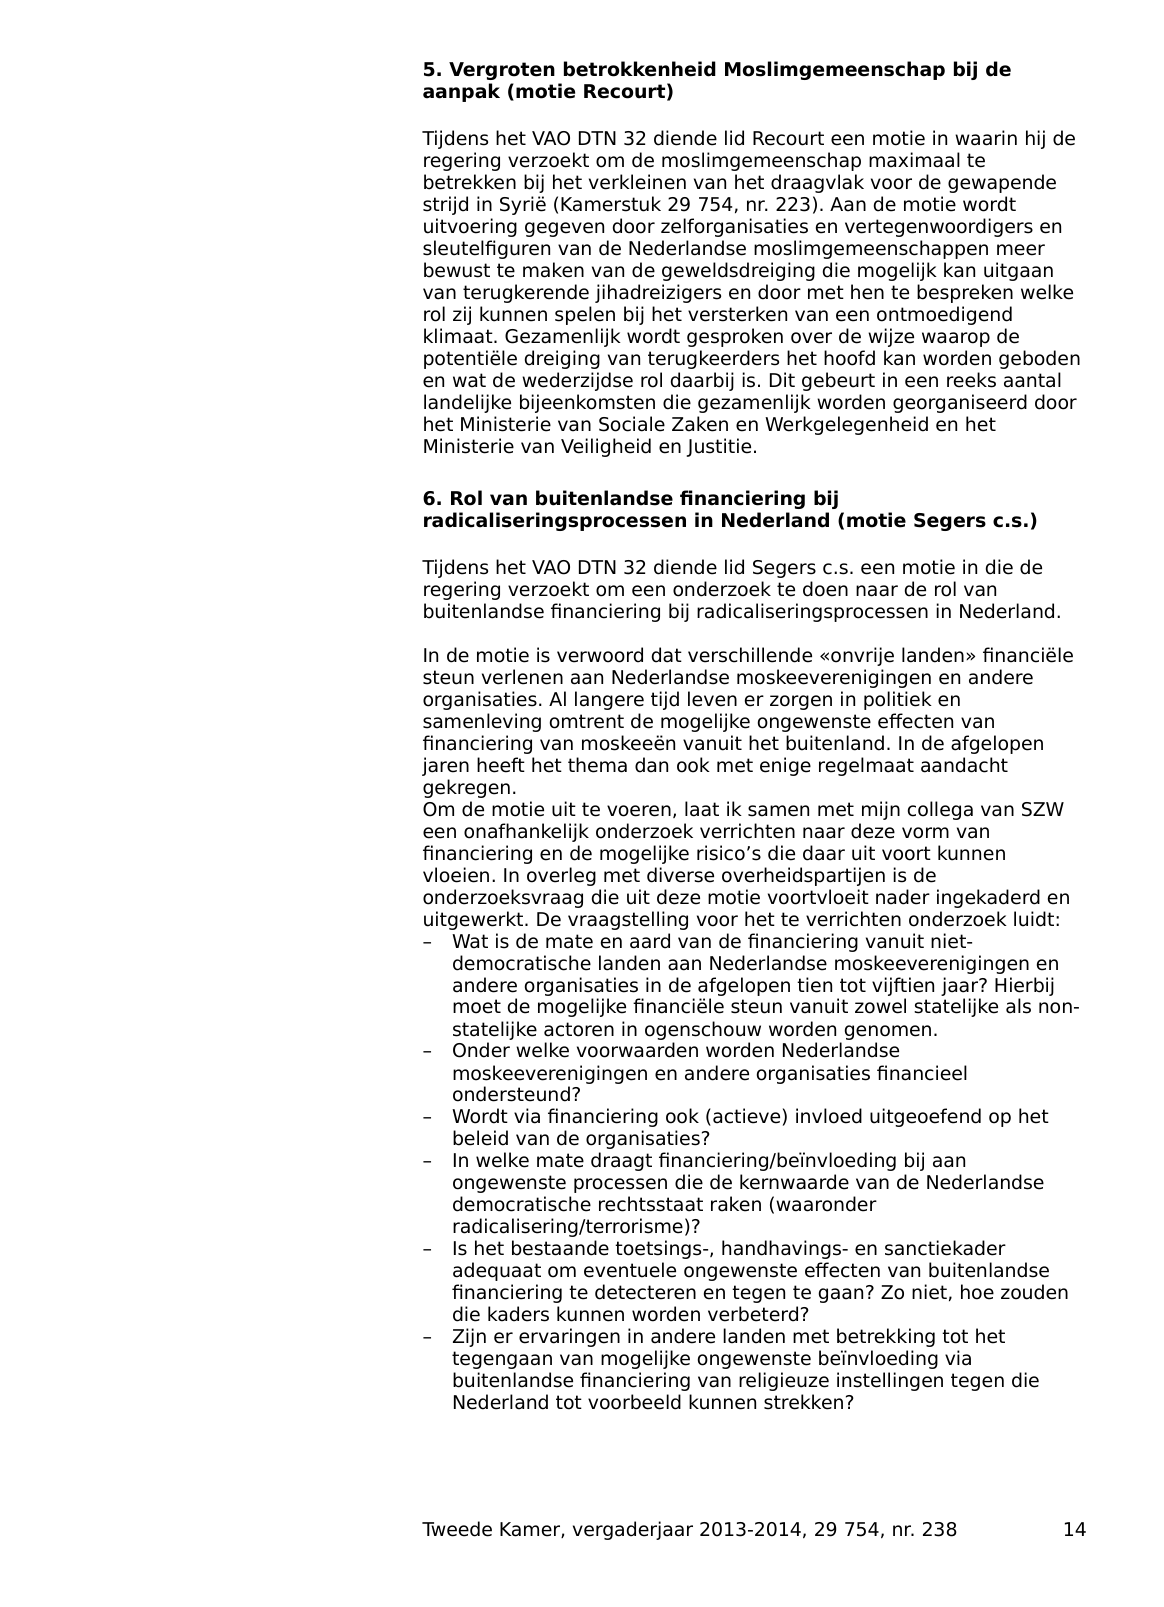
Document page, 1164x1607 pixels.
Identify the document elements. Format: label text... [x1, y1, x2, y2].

text Tijdens het VAO DTN 32 diende lid Segers c.s. een motie in die de regering verzoekt om een onderzoek te doen naar de rol van buitenlandse financiering bij radicaliseringsprocessen in Nederland. [422, 557, 1087, 623]
text Om de motie uit te voeren, laat ik samen met mijn collega van SZW een onafhankelijk onderzoek verrichten naar deze vorm van financiering en de mogelijke risico’s die daar uit voort kunnen vloeien. In overleg met diverse overheidspartijen is de onderzoeksvraag die uit deze motie voortvloeit nader ingekaderd en uitgewerkt. De vraagstelling voor het te verrichten onderzoek luidt: [422, 799, 1087, 931]
text – Wordt via financiering ook (actieve) invloed uitgeoefend op het beleid van de organisaties? [422, 1106, 1087, 1150]
text Tijdens het VAO DTN 32 diende lid Recourt een motie in waarin hij de regering verzoekt om de moslimgemeenschap maximaal te betrekken bij het verkleinen van het draagvlak voor de gewapende strijd in Syrië (Kamerstuk 29 754, nr. 223). Aan de motie wordt uitvoering gegeven door zelforganisaties en vertegenwoordigers en sleutelfiguren van de Nederlandse moslimgemeenschappen meer bewust te maken van de geweldsdreiging die mogelijk kan uitgaan van terugkerende jihadreizigers en door met hen te bespreken welke rol zij kunnen spelen bij het versterken van een ontmoedigend klimaat. Gezamenlijk wordt gesproken over de wijze waarop de potentiële dreiging van terugkeerders het hoofd kan worden geboden en wat de wederzijdse rol daarbij is. Dit gebeurt in een reeks aantal landelijke bijeenkomsten die gezamenlijk worden georganiseerd door het Ministerie van Sociale Zaken en Werkgelegenheid en het Ministerie van Veiligheid en Justitie. [422, 128, 1087, 458]
text In de motie is verwoord dat verschillende «onvrije landen» financiële steun verlenen aan Nederlandse moskeeverenigingen en andere organisaties. Al langere tijd leven er zorgen in politiek en samenleving omtrent de mogelijke ongewenste effecten van financiering van moskeeën vanuit het buitenland. In de afgelopen jaren heeft het thema dan ook met enige regelmaat aandacht gekregen. [422, 645, 1087, 799]
text – In welke mate draagt financiering/beïnvloeding bij aan ongewenste processen die de kernwaarde van de Nederlandse democratische rechtsstaat raken (waaronder radicalisering/terrorisme)? [422, 1150, 1087, 1238]
subtitle 6. Rol van buitenlandse financiering bij radicaliseringsprocessen in Nederland (motie Segers c.s.) [422, 488, 1087, 532]
subtitle 5. Vergroten betrokkenheid Moslimgemeenschap bij de aanpak (motie Recourt) [422, 59, 1087, 103]
text – Wat is de mate en aard van de financiering vanuit niet-democratische landen aan Nederlandse moskeeverenigingen en andere organisaties in de afgelopen tien tot vijftien jaar? Hierbij moet de mogelijke financiële steun vanuit zowel statelijke als non-statelijke actoren in ogenschouw worden genomen. [422, 931, 1087, 1040]
text – Is het bestaande toetsings-, handhavings- en sanctiekader adequaat om eventuele ongewenste effecten van buitenlandse financiering te detecteren en tegen te gaan? Zo niet, hoe zouden die kaders kunnen worden verbeterd? [422, 1238, 1087, 1326]
text – Onder welke voorwaarden worden Nederlandse moskeeverenigingen en andere organisaties financieel ondersteund? [422, 1040, 1087, 1106]
text – Zijn er ervaringen in andere landen met betrekking tot het tegengaan van mogelijke ongewenste beïnvloeding via buitenlandse financiering van religieuze instellingen tegen die Nederland tot voorbeeld kunnen strekken? [422, 1326, 1087, 1414]
